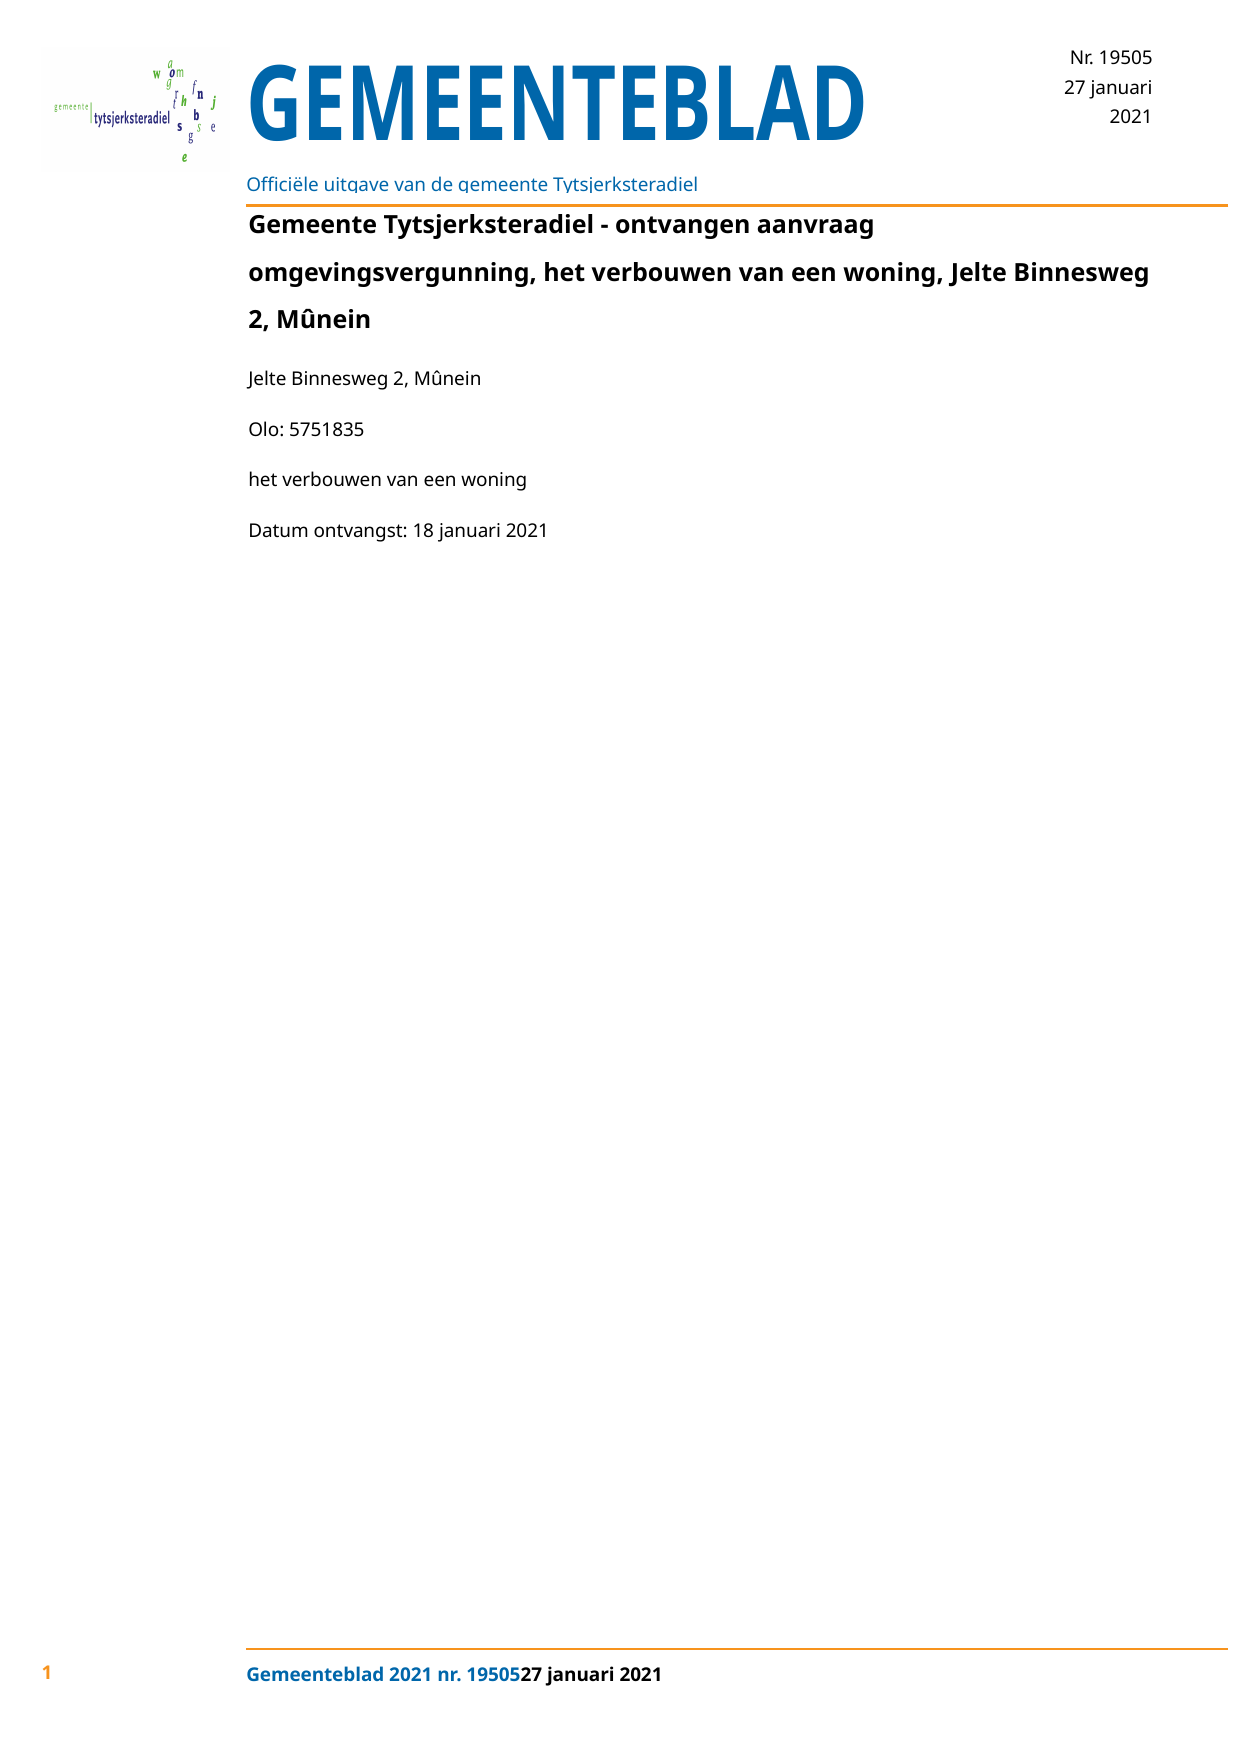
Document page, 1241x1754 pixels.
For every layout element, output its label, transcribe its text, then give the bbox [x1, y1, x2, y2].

text Gemeente Tytsjerksteradiel - ontvangen aanvraag omgevingsvergunning, het verbouwen van een woning, Jelte Binnesweg 2, Mûnein [248, 207, 1152, 336]
text Jelte Binnesweg 2, Mûnein [248, 366, 1152, 391]
text Olo: 5751835 [248, 416, 1152, 442]
text Datum ontvangst: 18 januari 2021 [248, 517, 1152, 542]
picture [41, 47, 231, 172]
text het verbouwen van een woning [248, 466, 1152, 492]
